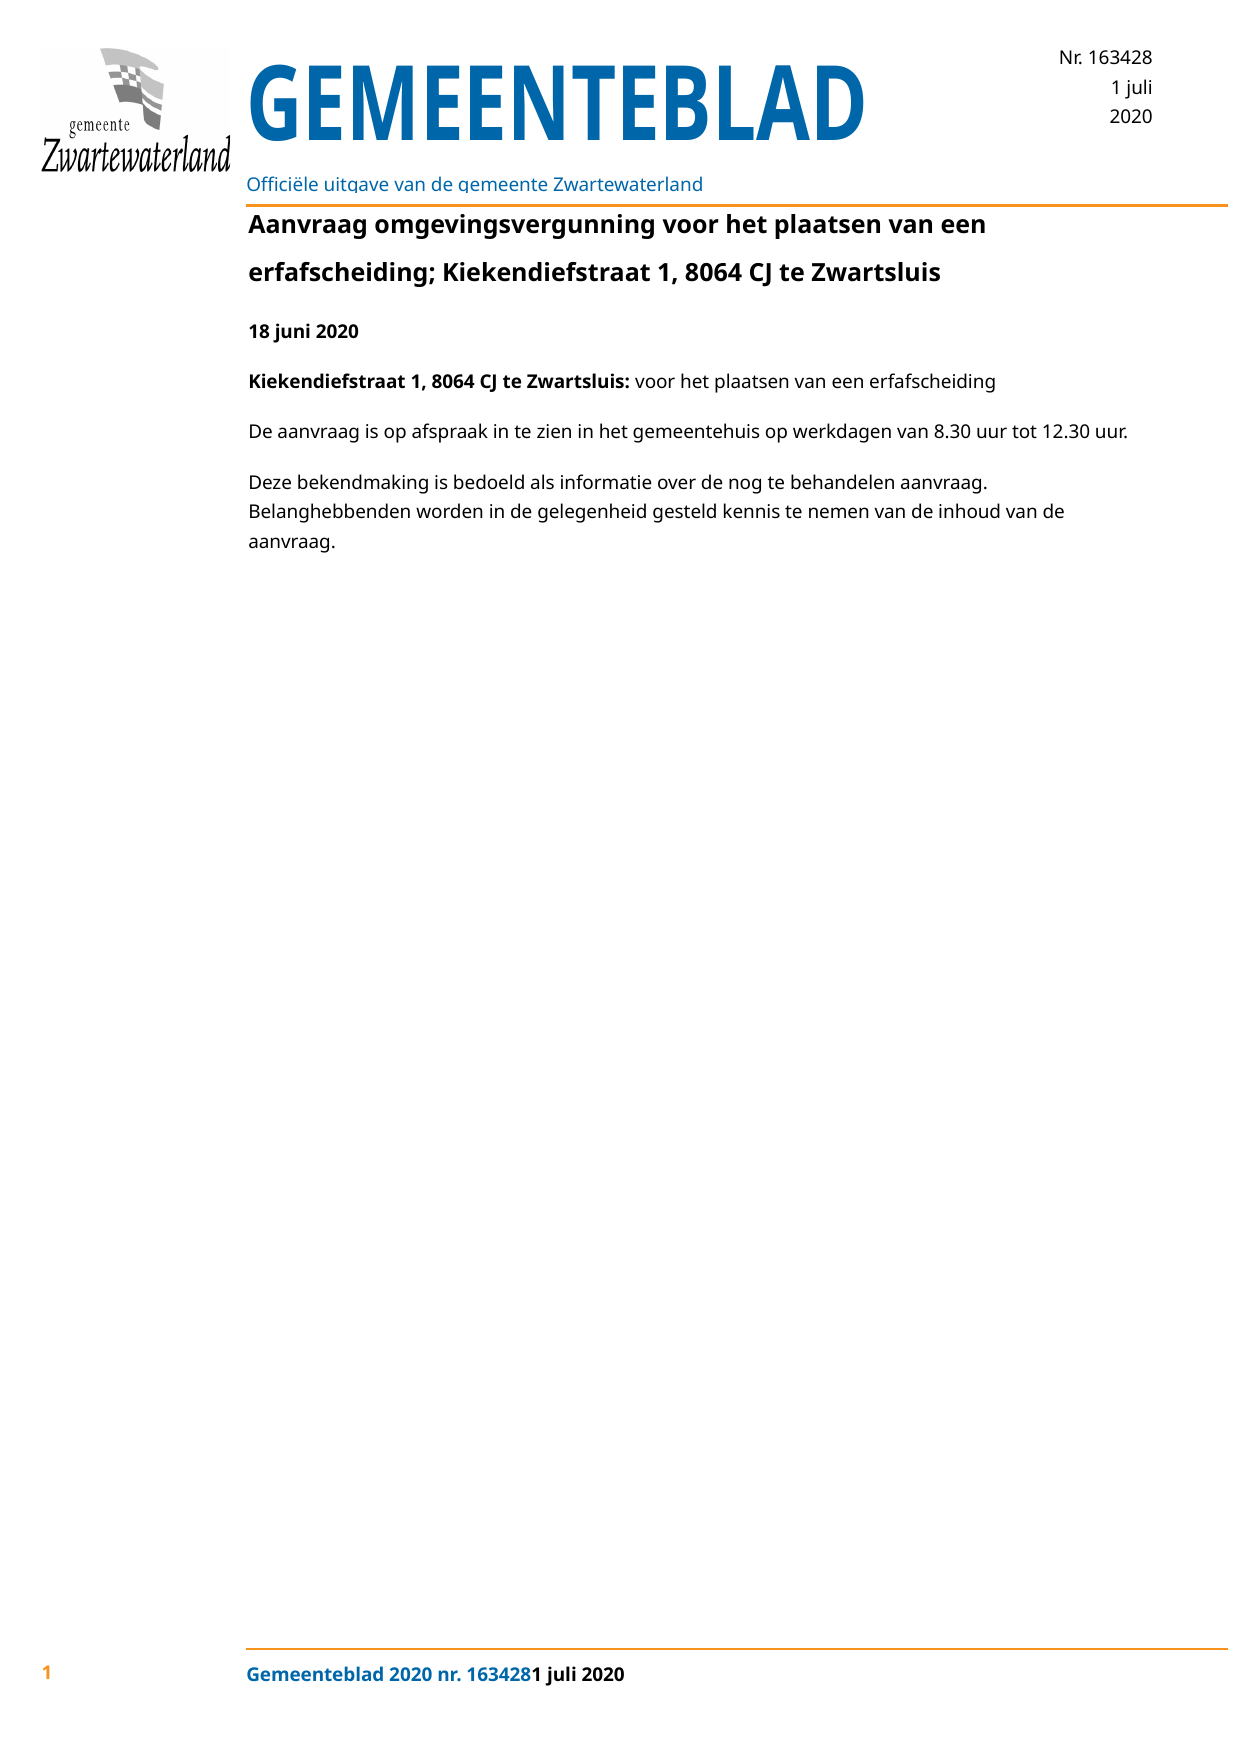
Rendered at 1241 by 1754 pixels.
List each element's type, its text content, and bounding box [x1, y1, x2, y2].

text Kiekendiefstraat 1, 8064 CJ te Zwartsluis: voor het plaatsen van een erfafscheiding [248, 368, 1152, 394]
picture [41, 47, 231, 172]
text Aanvraag omgevingsvergunning voor het plaatsen van een erfafscheiding; Kiekendiefstraat 1, 8064 CJ te Zwartsluis [248, 207, 1152, 288]
text De aanvraag is op afspraak in te zien in het gemeentehuis op werkdagen van 8.30 uur tot 12.30 uur. [248, 419, 1152, 444]
text 18 juni 2020 [248, 318, 1152, 344]
text Deze bekendmaking is bedoeld als informatie over de nog te behandelen aanvraag. Belanghebbenden worden in de gelegenheid gesteld kennis te nemen van de inhoud van de aanvraag. [248, 469, 1152, 554]
